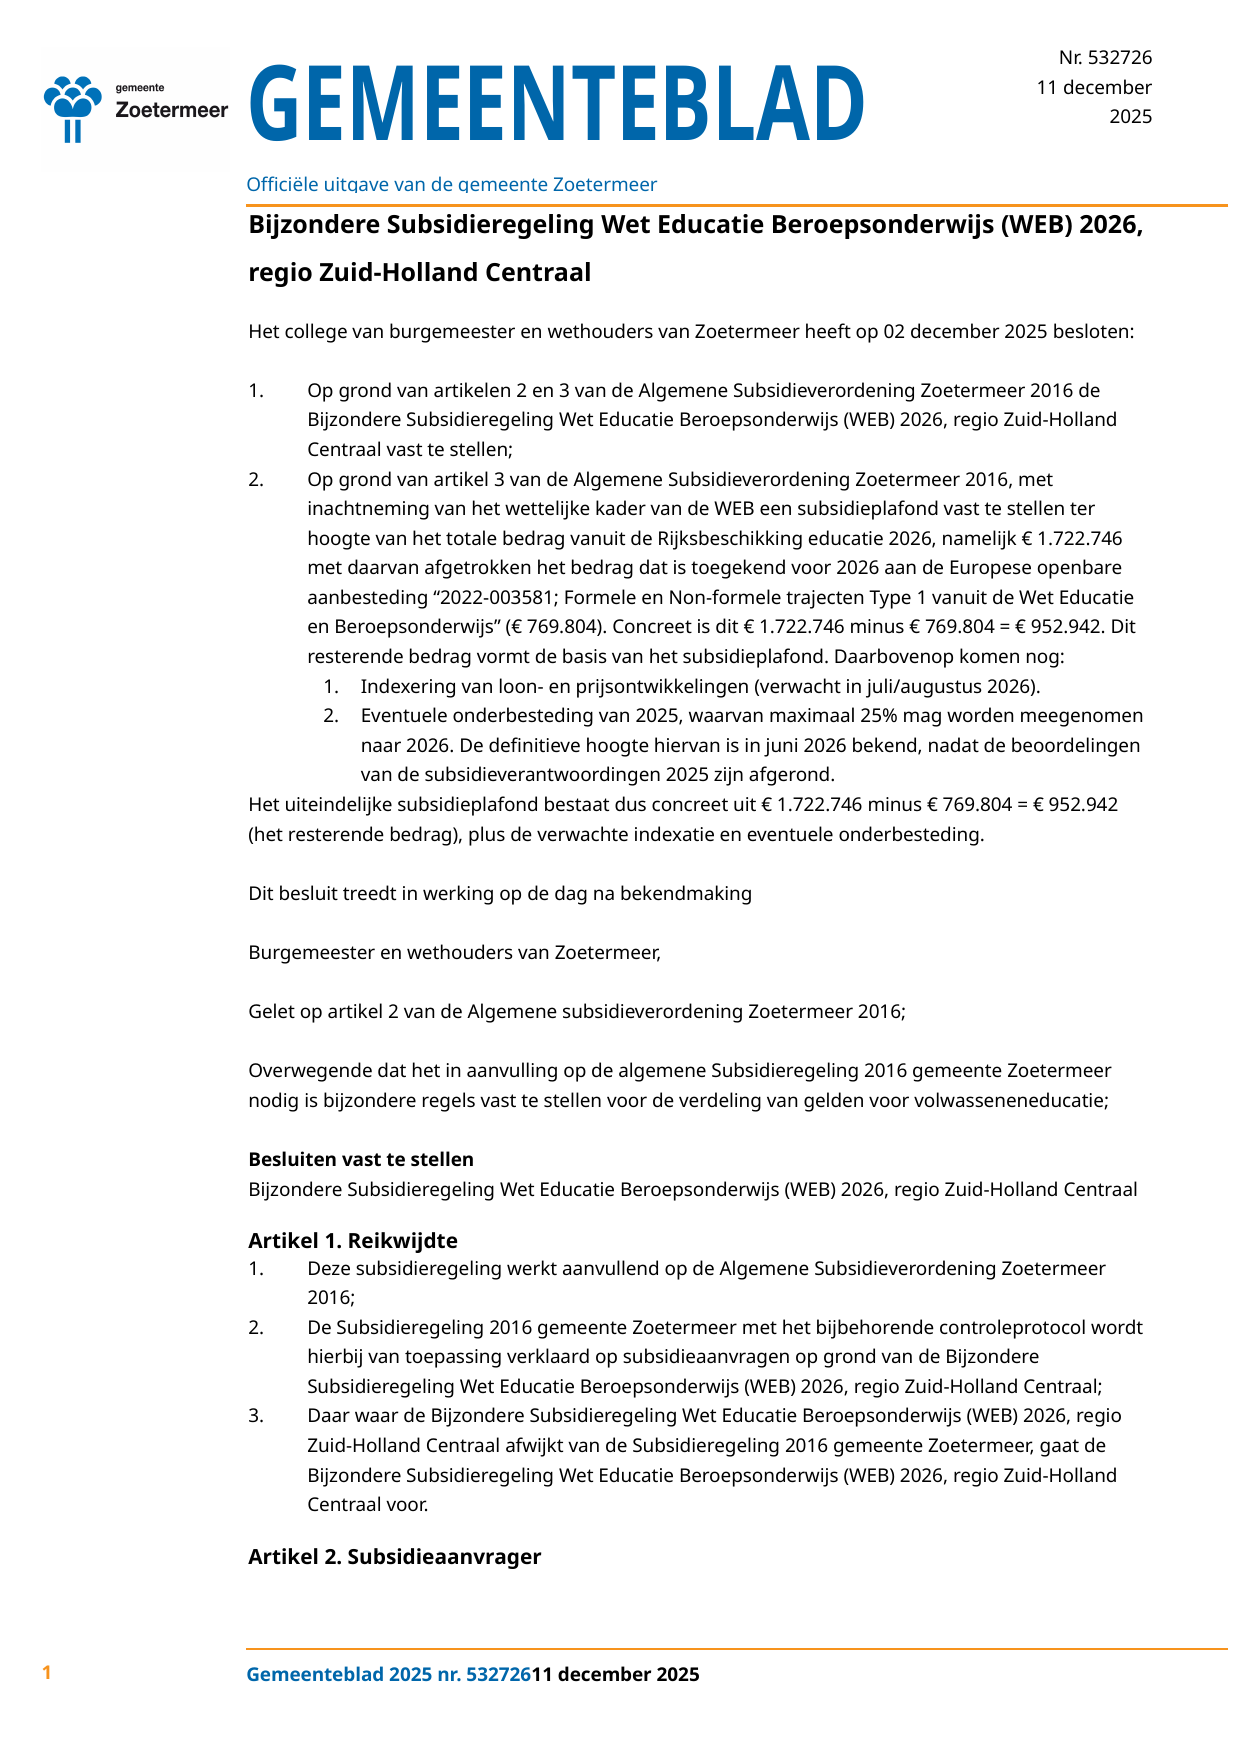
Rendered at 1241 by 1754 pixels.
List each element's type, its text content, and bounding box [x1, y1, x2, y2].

text Burgemeester en wethouders van Zoetermeer, [248, 939, 1152, 965]
list Indexering van loon- en prijsontwikkelingen (verwacht in juli/augustus 2026). [323, 673, 1152, 699]
text Artikel 1. Reikwijdte [248, 1226, 1152, 1255]
list Op grond van artikel 3 van de Algemene Subsidieverordening Zoetermeer 2016, met inachtneming van het wettelijke kader van de WEB een subsidieplafond vast te stellen ter hoogte van het totale bedrag vanuit de Rijksbeschikking educatie 2026, namelijk € 1.722.746 met daarvan afgetrokken het bedrag dat is toegekend voor 2026 aan de Europese openbare aanbesteding “2022-003581; Formele en Non-formele trajecten Type 1 vanuit de Wet Educatie en Beroepsonderwijs” (€ 769.804). Concreet is dit € 1.722.746 minus € 769.804 = € 952.942. Dit resterende bedrag vormt de basis van het subsidieplafond. Daarbovenop komen nog: [248, 466, 1152, 669]
text Overwegende dat het in aanvulling op de algemene Subsidieregeling 2016 gemeente Zoetermeer nodig is bijzondere regels vast te stellen voor de verdeling van gelden voor volwasseneneducatie; [248, 1057, 1152, 1113]
list Eventuele onderbesteding van 2025, waarvan maximaal 25% mag worden meegenomen naar 2026. De definitieve hoogte hiervan is in juni 2026 bekend, nadat de beoordelingen van de subsidieverantwoordingen 2025 zijn afgerond. [323, 702, 1152, 787]
text Het uiteindelijke subsidieplafond bestaat dus concreet uit € 1.722.746 minus € 769.804 = € 952.942 (het resterende bedrag), plus de verwachte indexatie en eventuele onderbesteding. [248, 791, 1152, 847]
text Besluiten vast te stellen [248, 1146, 1152, 1172]
text Bijzondere Subsidieregeling Wet Educatie Beroepsonderwijs (WEB) 2026, regio Zuid-Holland Centraal [248, 207, 1152, 288]
list Deze subsidieregeling werkt aanvullend op de Algemene Subsidieverordening Zoetermeer 2016; [248, 1255, 1152, 1310]
picture [41, 47, 231, 172]
list Daar waar de Bijzondere Subsidieregeling Wet Educatie Beroepsonderwijs (WEB) 2026, regio Zuid-Holland Centraal afwijkt van de Subsidieregeling 2016 gemeente Zoetermeer, gaat de Bijzondere Subsidieregeling Wet Educatie Beroepsonderwijs (WEB) 2026, regio Zuid-Holland Centraal voor. [248, 1403, 1152, 1517]
text Gelet op artikel 2 van de Algemene subsidieverordening Zoetermeer 2016; [248, 998, 1152, 1024]
text Dit besluit treedt in werking op de dag na bekendmaking [248, 880, 1152, 906]
text Bijzondere Subsidieregeling Wet Educatie Beroepsonderwijs (WEB) 2026, regio Zuid-Holland Centraal [248, 1176, 1152, 1202]
list Op grond van artikelen 2 en 3 van de Algemene Subsidieverordening Zoetermeer 2016 de Bijzondere Subsidieregeling Wet Educatie Beroepsonderwijs (WEB) 2026, regio Zuid-Holland Centraal vast te stellen; [248, 377, 1152, 462]
list De Subsidieregeling 2016 gemeente Zoetermeer met het bijbehorende controleprotocol wordt hierbij van toepassing verklaard op subsidieaanvragen op grond van de Bijzondere Subsidieregeling Wet Educatie Beroepsonderwijs (WEB) 2026, regio Zuid-Holland Centraal; [248, 1314, 1152, 1399]
text Het college van burgemeester en wethouders van Zoetermeer heeft op 02 december 2025 besloten: [248, 318, 1152, 344]
text Artikel 2. Subsidieaanvrager [248, 1542, 1152, 1570]
